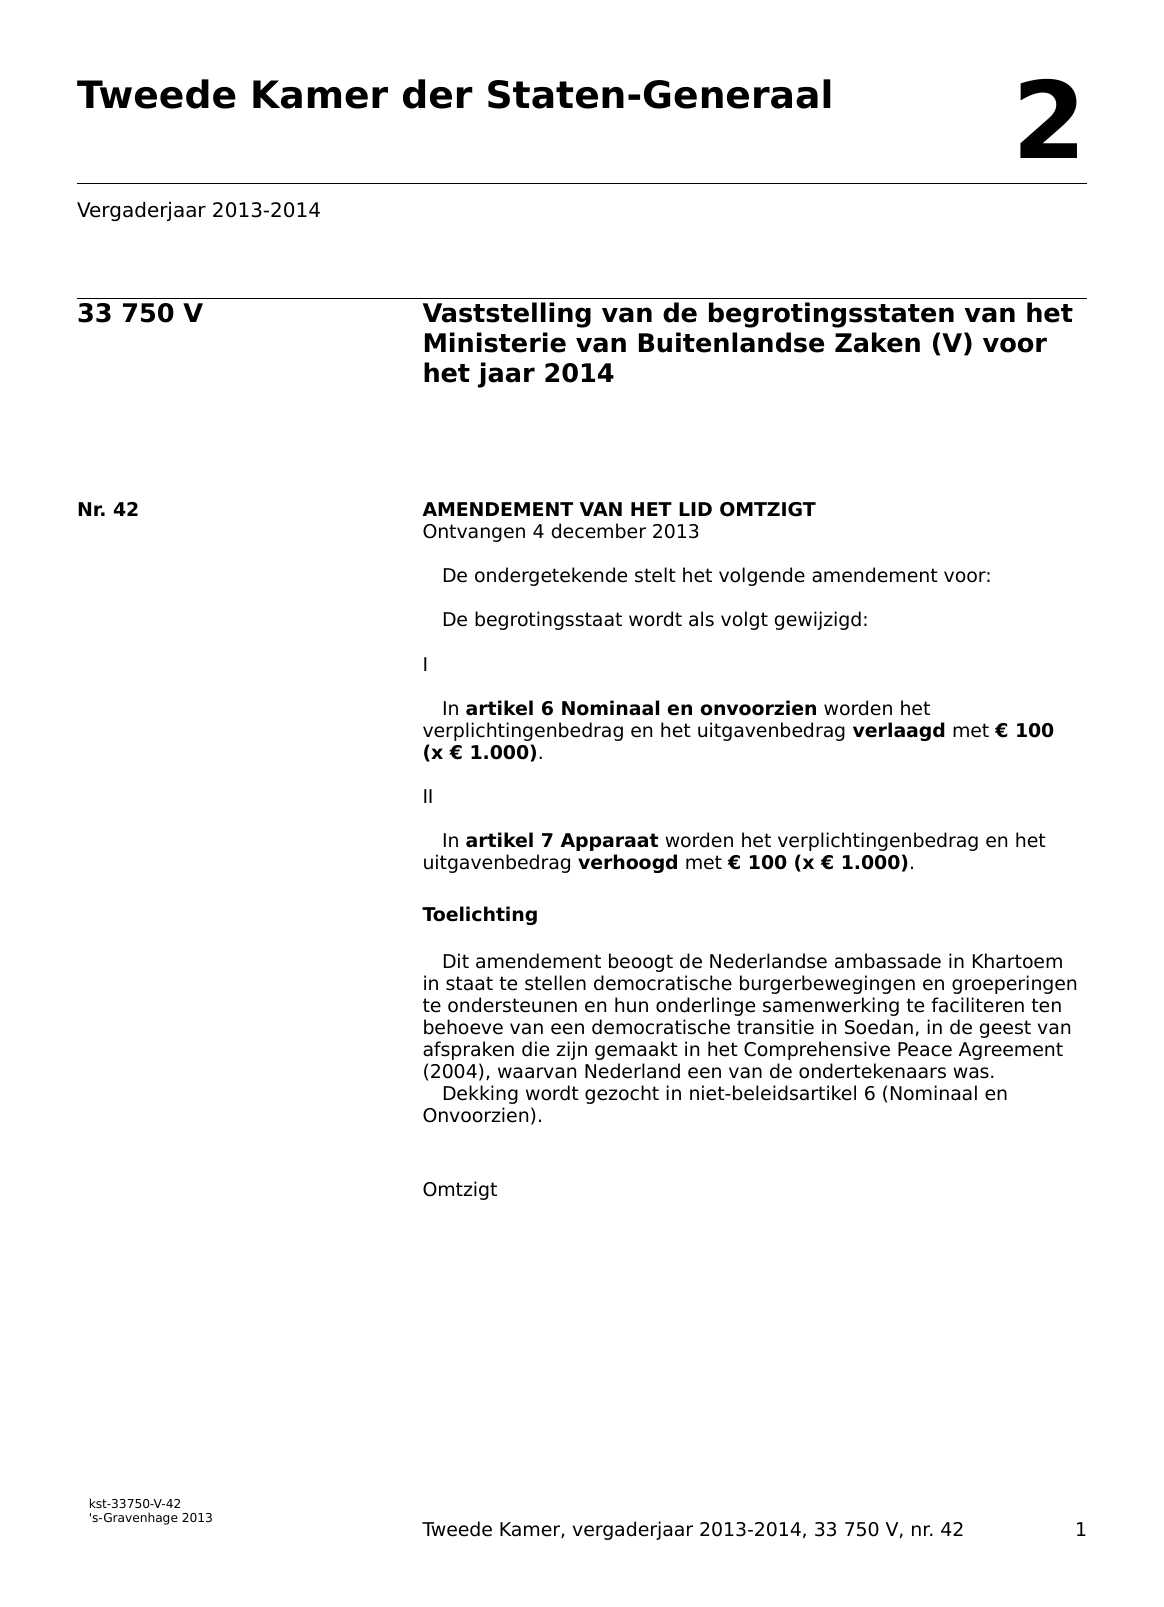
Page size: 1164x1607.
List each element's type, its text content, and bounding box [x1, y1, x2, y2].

text De ondergetekende stelt het volgende amendement voor: [422, 565, 1087, 587]
text kst-33750-V-42 [88, 1497, 323, 1511]
text Ontvangen 4 december 2013 [422, 521, 1087, 543]
text In artikel 6 Nominaal en onvoorzien worden het verplichtingenbedrag en het uitgavenbedrag verlaagd met € 100 (x € 1.000). [422, 698, 1087, 764]
subtitle Toelichting [422, 904, 1087, 926]
text Omtzigt [422, 1157, 1087, 1201]
subtitle Nr. 42 AMENDEMENT VAN HET LID OMTZIGT [77, 499, 1087, 521]
table_cell Vergaderjaar 2013-2014 [77, 184, 1087, 298]
subtitle 33 750 V Vaststelling van de begrotingsstaten van het Ministerie van Buitenlandse Zaken (V) voor het jaar 2014 [77, 299, 1087, 388]
text Dekking wordt gezocht in niet-beleidsartikel 6 (Nominaal en Onvoorzien). [422, 1083, 1087, 1127]
text 's-Gravenhage 2013 [88, 1511, 323, 1525]
text Dit amendement beoogt de Nederlandse ambassade in Khartoem in staat te stellen democratische burgerbewegingen en groeperingen te ondersteunen en hun onderlinge samenwerking te faciliteren ten behoeve van een democratische transitie in Soedan, in de geest van afspraken die zijn gemaakt in het Comprehensive Peace Agreement (2004), waarvan Nederland een van de ondertekenaars was. [422, 951, 1087, 1083]
table_header Tweede Kamer der Staten-Generaal [77, 59, 886, 183]
table_header 2 [886, 59, 1087, 183]
text De begrotingsstaat wordt als volgt gewijzigd: [422, 609, 1087, 631]
text I [422, 653, 1087, 676]
text In artikel 7 Apparaat worden het verplichtingenbedrag en het uitgavenbedrag verhoogd met € 100 (x € 1.000). [422, 830, 1087, 874]
text II [422, 786, 1087, 808]
